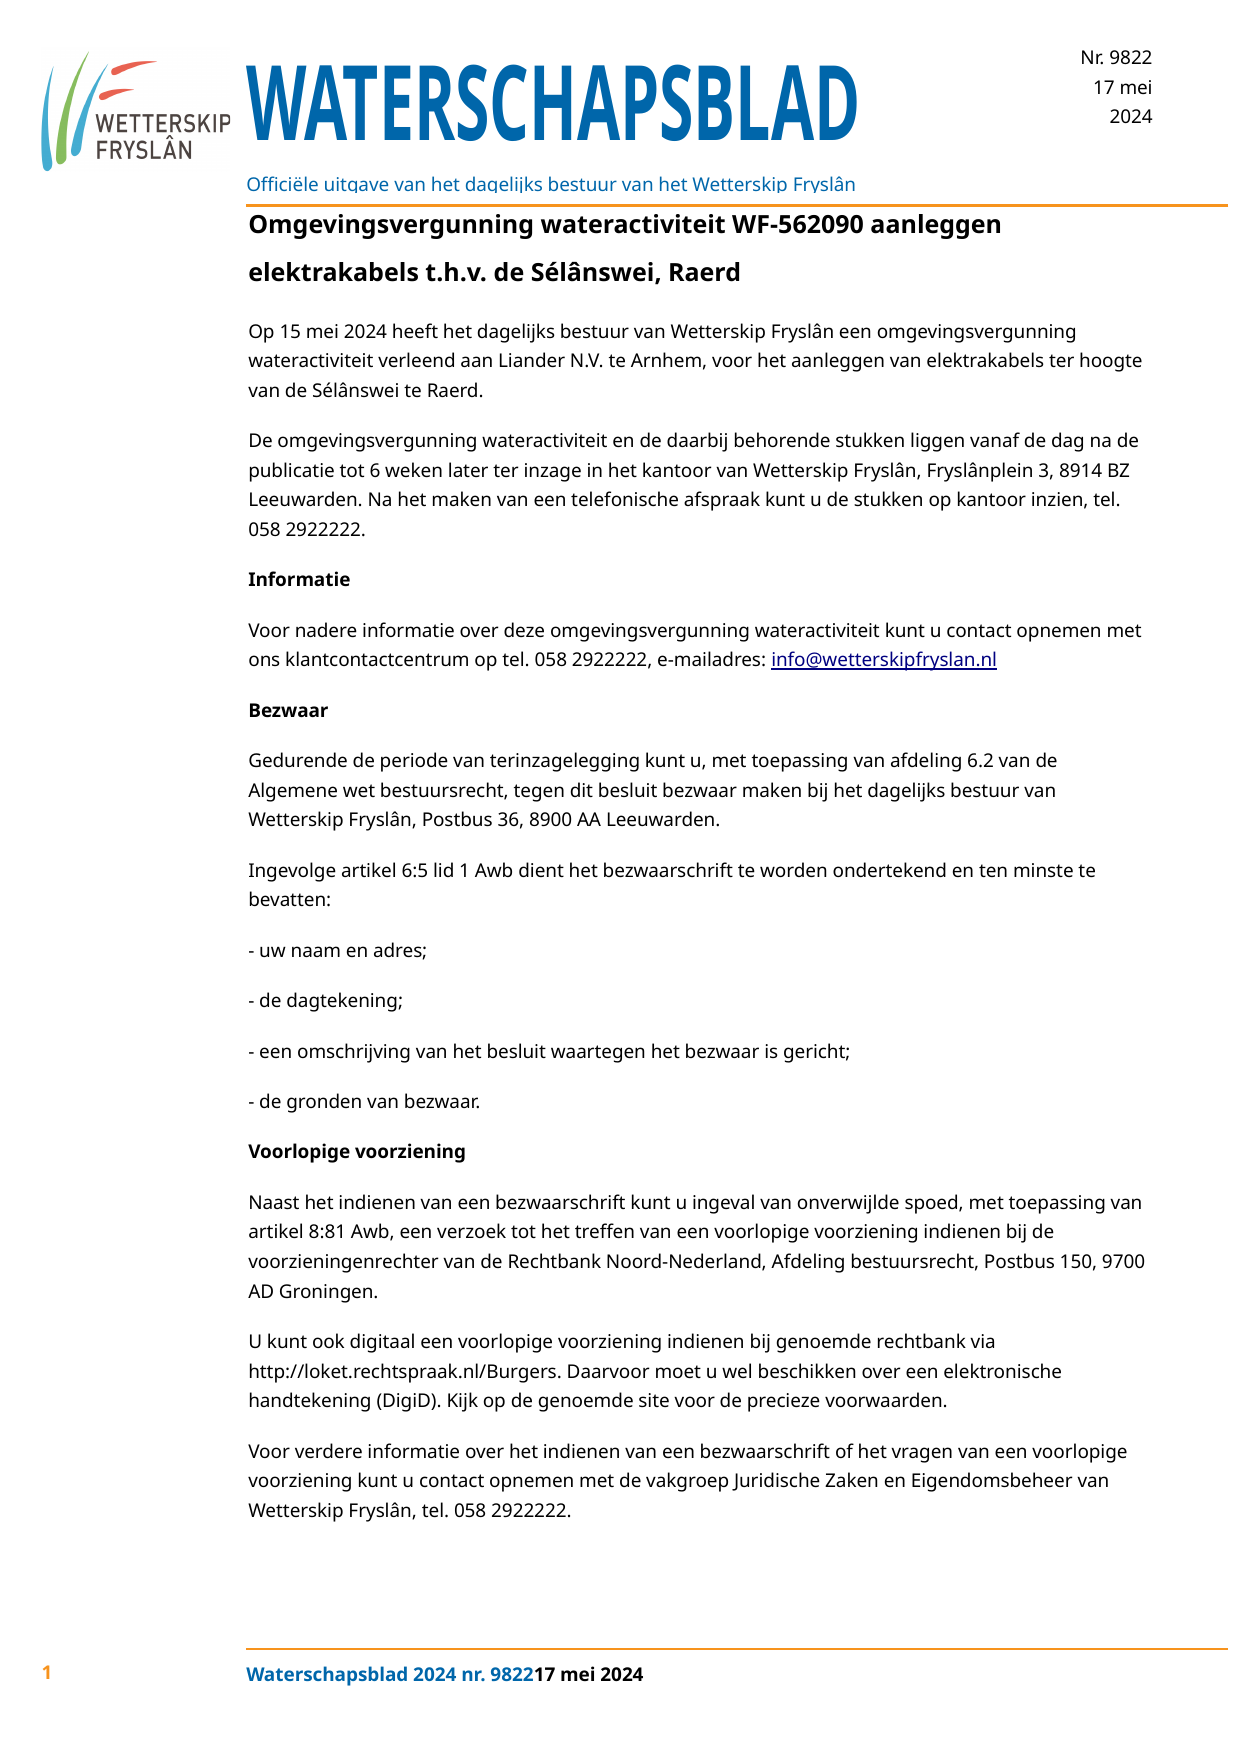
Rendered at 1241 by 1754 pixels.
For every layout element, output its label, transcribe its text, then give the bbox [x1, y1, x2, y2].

text Bezwaar [248, 697, 1152, 723]
picture [41, 47, 231, 172]
text Informatie [248, 567, 1152, 592]
text Voor nadere informatie over deze omgevingsvergunning wateractiviteit kunt u contact opnemen met ons klantcontactcentrum op tel. 058 2922222, e-mailadres: info@wetterskipfryslan.nl [248, 617, 1152, 672]
text - de dagtekening; [248, 987, 1152, 1013]
text Gedurende de periode van terinzagelegging kunt u, met toepassing van afdeling 6.2 van de Algemene wet bestuursrecht, tegen dit besluit bezwaar maken bij het dagelijks bestuur van Wetterskip Fryslân, Postbus 36, 8900 AA Leeuwarden. [248, 747, 1152, 832]
text - de gronden van bezwaar. [248, 1088, 1152, 1114]
text - een omschrijving van het besluit waartegen het bezwaar is gericht; [248, 1038, 1152, 1064]
text - uw naam en adres; [248, 937, 1152, 963]
text Voorlopige voorziening [248, 1139, 1152, 1164]
text Omgevingsvergunning wateractiviteit WF-562090 aanleggen elektrakabels t.h.v. de Sélânswei, Raerd [248, 207, 1152, 288]
text Ingevolge artikel 6:5 lid 1 Awb dient het bezwaarschrift te worden ondertekend en ten minste te bevatten: [248, 857, 1152, 912]
text U kunt ook digitaal een voorlopige voorziening indienen bij genoemde rechtbank via http://loket.rechtspraak.nl/Burgers. Daarvoor moet u wel beschikken over een elektronische handtekening (DigiD). Kijk op de genoemde site voor de precieze voorwaarden. [248, 1328, 1152, 1413]
text Voor verdere informatie over het indienen van een bezwaarschrift of het vragen van een voorlopige voorziening kunt u contact opnemen met de vakgroep Juridische Zaken en Eigendomsbeheer van Wetterskip Fryslân, tel. 058 2922222. [248, 1438, 1152, 1523]
text Naast het indienen van een bezwaarschrift kunt u ingeval van onverwijlde spoed, met toepassing van artikel 8:81 Awb, een verzoek tot het treffen van een voorlopige voorziening indienen bij de voorzieningenrechter van de Rechtbank Noord-Nederland, Afdeling bestuursrecht, Postbus 150, 9700 AD Groningen. [248, 1189, 1152, 1304]
text De omgevingsvergunning wateractiviteit en de daarbij behorende stukken liggen vanaf de dag na de publicatie tot 6 weken later ter inzage in het kantoor van Wetterskip Fryslân, Fryslânplein 3, 8914 BZ Leeuwarden. Na het maken van een telefonische afspraak kunt u de stukken op kantoor inzien, tel. 058 2922222. [248, 427, 1152, 542]
text Op 15 mei 2024 heeft het dagelijks bestuur van Wetterskip Fryslân een omgevingsvergunning wateractiviteit verleend aan Liander N.V. te Arnhem, voor het aanleggen van elektrakabels ter hoogte van de Sélânswei te Raerd. [248, 318, 1152, 403]
